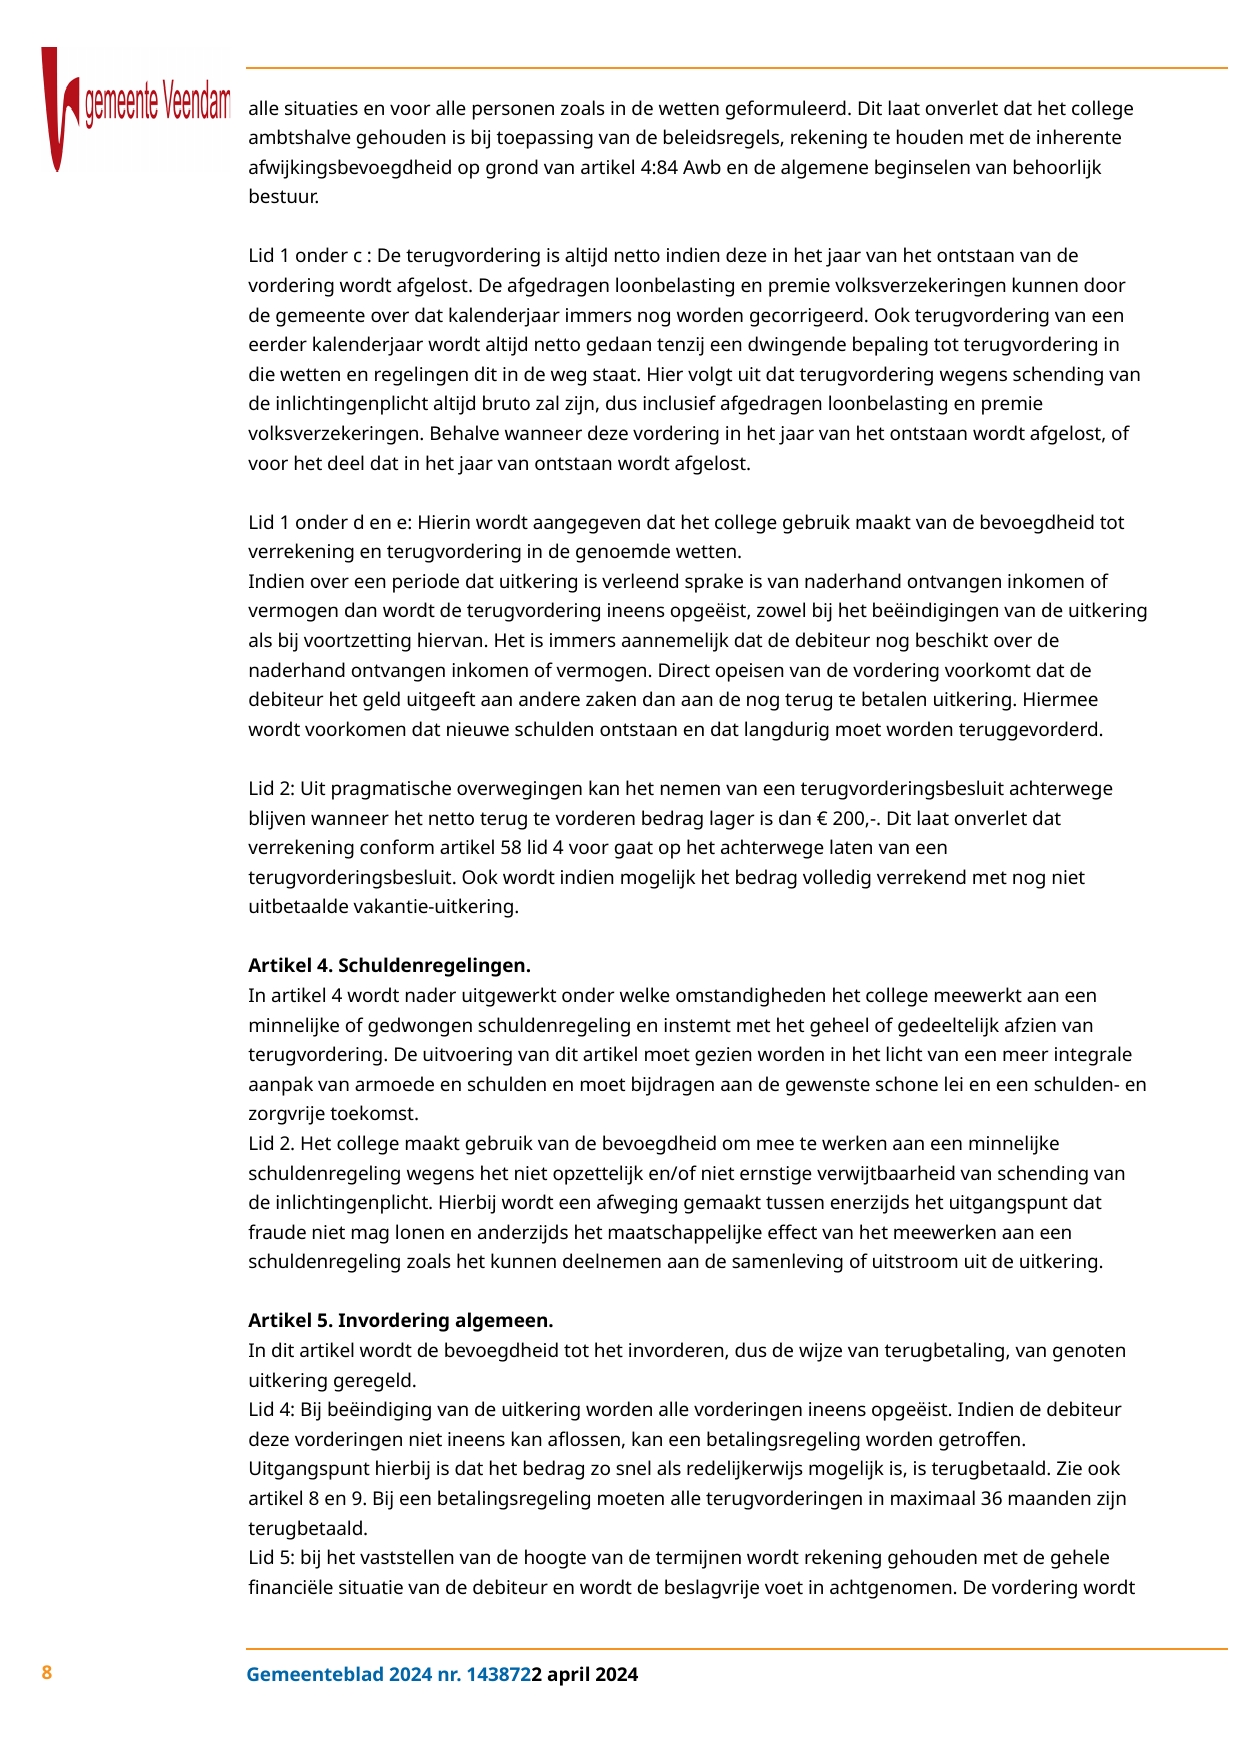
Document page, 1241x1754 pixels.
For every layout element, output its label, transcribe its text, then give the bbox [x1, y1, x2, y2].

text Lid 5: bij het vaststellen van de hoogte van de termijnen wordt rekening gehouden met de gehele financiële situatie van de debiteur en wordt de beslagvrije voet in achtgenomen. De vordering wordt [248, 1544, 1152, 1600]
text In dit artikel wordt de bevoegdheid tot het invorderen, dus de wijze van terugbetaling, van genoten uitkering geregeld. [248, 1337, 1152, 1393]
text Lid 4: Bij beëindiging van de uitkering worden alle vorderingen ineens opgeëist. Indien de debiteur deze vorderingen niet ineens kan aflossen, kan een betalingsregeling worden getroffen. Uitgangspunt hierbij is dat het bedrag zo snel als redelijkerwijs mogelijk is, is terugbetaald. Zie ook artikel 8 en 9. Bij een betalingsregeling moeten alle terugvorderingen in maximaal 36 maanden zijn terugbetaald. [248, 1396, 1152, 1541]
text In artikel 4 wordt nader uitgewerkt onder welke omstandigheden het college meewerkt aan een minnelijke of gedwongen schuldenregeling en instemt met het geheel of gedeeltelijk afzien van terugvordering. De uitvoering van dit artikel moet gezien worden in het licht van een meer integrale aanpak van armoede en schulden en moet bijdragen aan de gewenste schone lei en een schulden- en zorgvrije toekomst. [248, 982, 1152, 1126]
text alle situaties en voor alle personen zoals in de wetten geformuleerd. Dit laat onverlet dat het college ambtshalve gehouden is bij toepassing van de beleidsregels, rekening te houden met de inherente afwijkingsbevoegdheid op grond van artikel 4:84 Awb en de algemene beginselen van behoorlijk bestuur. [248, 95, 1152, 209]
text Indien over een periode dat uitkering is verleend sprake is van naderhand ontvangen inkomen of vermogen dan wordt de terugvordering ineens opgeëist, zowel bij het beëindigingen van de uitkering als bij voortzetting hiervan. Het is immers aannemelijk dat de debiteur nog beschikt over de naderhand ontvangen inkomen of vermogen. Direct opeisen van de vordering voorkomt dat de debiteur het geld uitgeeft aan andere zaken dan aan de nog terug te betalen uitkering. Hiermee wordt voorkomen dat nieuwe schulden ontstaan en dat langdurig moet worden teruggevorderd. [248, 568, 1152, 742]
text Artikel 4. Schuldenregelingen. [248, 953, 1152, 978]
picture [41, 47, 231, 172]
text Artikel 5. Invordering algemeen. [248, 1308, 1152, 1333]
text Lid 2. Het college maakt gebruik van de bevoegdheid om mee te werken aan een minnelijke schuldenregeling wegens het niet opzettelijk en/of niet ernstige verwijtbaarheid van schending van de inlichtingenplicht. Hierbij wordt een afweging gemaakt tussen enerzijds het uitgangspunt dat fraude niet mag lonen en anderzijds het maatschappelijke effect van het meewerken aan een schuldenregeling zoals het kunnen deelnemen aan de samenleving of uitstroom uit de uitkering. [248, 1130, 1152, 1274]
text Lid 1 onder d en e: Hierin wordt aangegeven dat het college gebruik maakt van de bevoegdheid tot verrekening en terugvordering in de genoemde wetten. [248, 509, 1152, 564]
text Lid 1 onder c : De terugvordering is altijd netto indien deze in het jaar van het ontstaan van de vordering wordt afgelost. De afgedragen loonbelasting en premie volksverzekeringen kunnen door de gemeente over dat kalenderjaar immers nog worden gecorrigeerd. Ook terugvordering van een eerder kalenderjaar wordt altijd netto gedaan tenzij een dwingende bepaling tot terugvordering in die wetten en regelingen dit in de weg staat. Hier volgt uit dat terugvordering wegens schending van de inlichtingenplicht altijd bruto zal zijn, dus inclusief afgedragen loonbelasting en premie volksverzekeringen. Behalve wanneer deze vordering in het jaar van het ontstaan wordt afgelost, of voor het deel dat in het jaar van ontstaan wordt afgelost. [248, 243, 1152, 476]
text Lid 2: Uit pragmatische overwegingen kan het nemen van een terugvorderingsbesluit achterwege blijven wanneer het netto terug te vorderen bedrag lager is dan € 200,-. Dit laat onverlet dat verrekening conform artikel 58 lid 4 voor gaat op het achterwege laten van een terugvorderingsbesluit. Ook wordt indien mogelijk het bedrag volledig verrekend met nog niet uitbetaalde vakantie-uitkering. [248, 775, 1152, 919]
